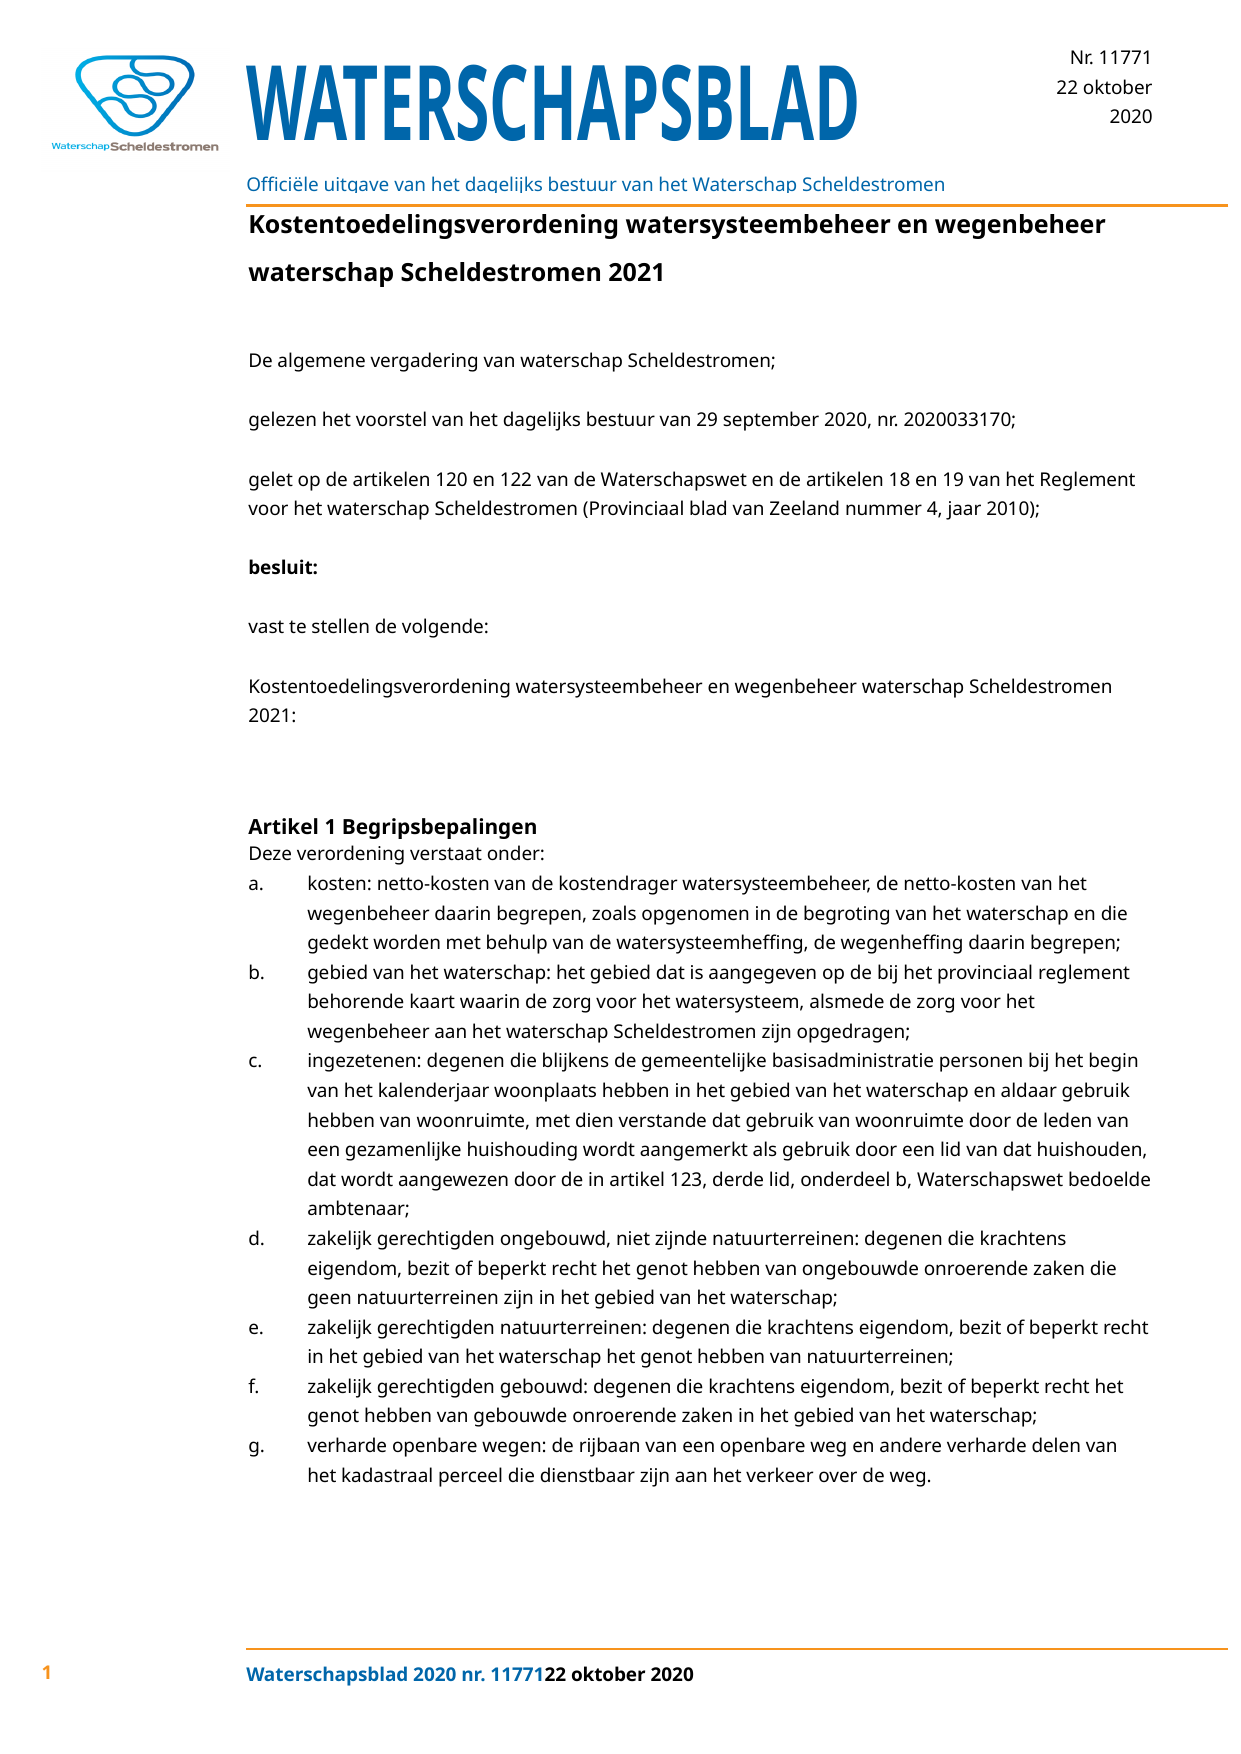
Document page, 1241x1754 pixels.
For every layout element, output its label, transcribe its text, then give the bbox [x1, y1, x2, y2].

text besluit: [248, 554, 1152, 580]
text gelezen het voorstel van het dagelijks bestuur van 29 september 2020, nr. 2020033170; [248, 407, 1152, 432]
text De algemene vergadering van waterschap Scheldestromen; [248, 347, 1152, 373]
list ingezetenen: degenen die blijkens de gemeentelijke basisadministratie personen bij het begin van het kalenderjaar woonplaats hebben in het gebied van het waterschap en aldaar gebruik hebben van woonruimte, met dien verstande dat gebruik van woonruimte door de leden van een gezamenlijke huishouding wordt aangemerkt als gebruik door een lid van dat huishouden, dat wordt aangewezen door de in artikel 123, derde lid, onderdeel b, Waterschapswet bedoelde ambtenaar; [248, 1048, 1152, 1221]
text Kostentoedelingsverordening watersysteembeheer en wegenbeheer waterschap Scheldestromen 2021: [248, 673, 1152, 728]
text Deze verordening verstaat onder: [248, 841, 1152, 866]
text gelet op de artikelen 120 en 122 van de Waterschapswet en de artikelen 18 en 19 van het Reglement voor het waterschap Scheldestromen (Provinciaal blad van Zeeland nummer 4, jaar 2010); [248, 466, 1152, 521]
list kosten: netto-kosten van de kostendrager watersysteembeheer, de netto-kosten van het wegenbeheer daarin begrepen, zoals opgenomen in de begroting van het waterschap en die gedekt worden met behulp van de watersysteemheffing, de wegenheffing daarin begrepen; [248, 870, 1152, 955]
text Artikel 1 Begripsbepalingen [248, 812, 1152, 841]
text vast te stellen de volgende: [248, 614, 1152, 639]
list zakelijk gerechtigden gebouwd: degenen die krachtens eigendom, bezit of beperkt recht het genot hebben van gebouwde onroerende zaken in het gebied van het waterschap; [248, 1373, 1152, 1428]
list zakelijk gerechtigden natuurterreinen: degenen die krachtens eigendom, bezit of beperkt recht in het gebied van het waterschap het genot hebben van natuurterreinen; [248, 1314, 1152, 1369]
picture [41, 47, 231, 172]
list gebied van het waterschap: het gebied dat is aangegeven op de bij het provinciaal reglement behorende kaart waarin de zorg voor het watersysteem, alsmede de zorg voor het wegenbeheer aan het waterschap Scheldestromen zijn opgedragen; [248, 959, 1152, 1044]
list zakelijk gerechtigden ongebouwd, niet zijnde natuurterreinen: degenen die krachtens eigendom, bezit of beperkt recht het genot hebben van ongebouwde onroerende zaken die geen natuurterreinen zijn in het gebied van het waterschap; [248, 1225, 1152, 1310]
list verharde openbare wegen: de rijbaan van een openbare weg en andere verharde delen van het kadastraal perceel die dienstbaar zijn aan het verkeer over de weg. [248, 1432, 1152, 1487]
text Kostentoedelingsverordening watersysteembeheer en wegenbeheer waterschap Scheldestromen 2021 [248, 207, 1152, 288]
